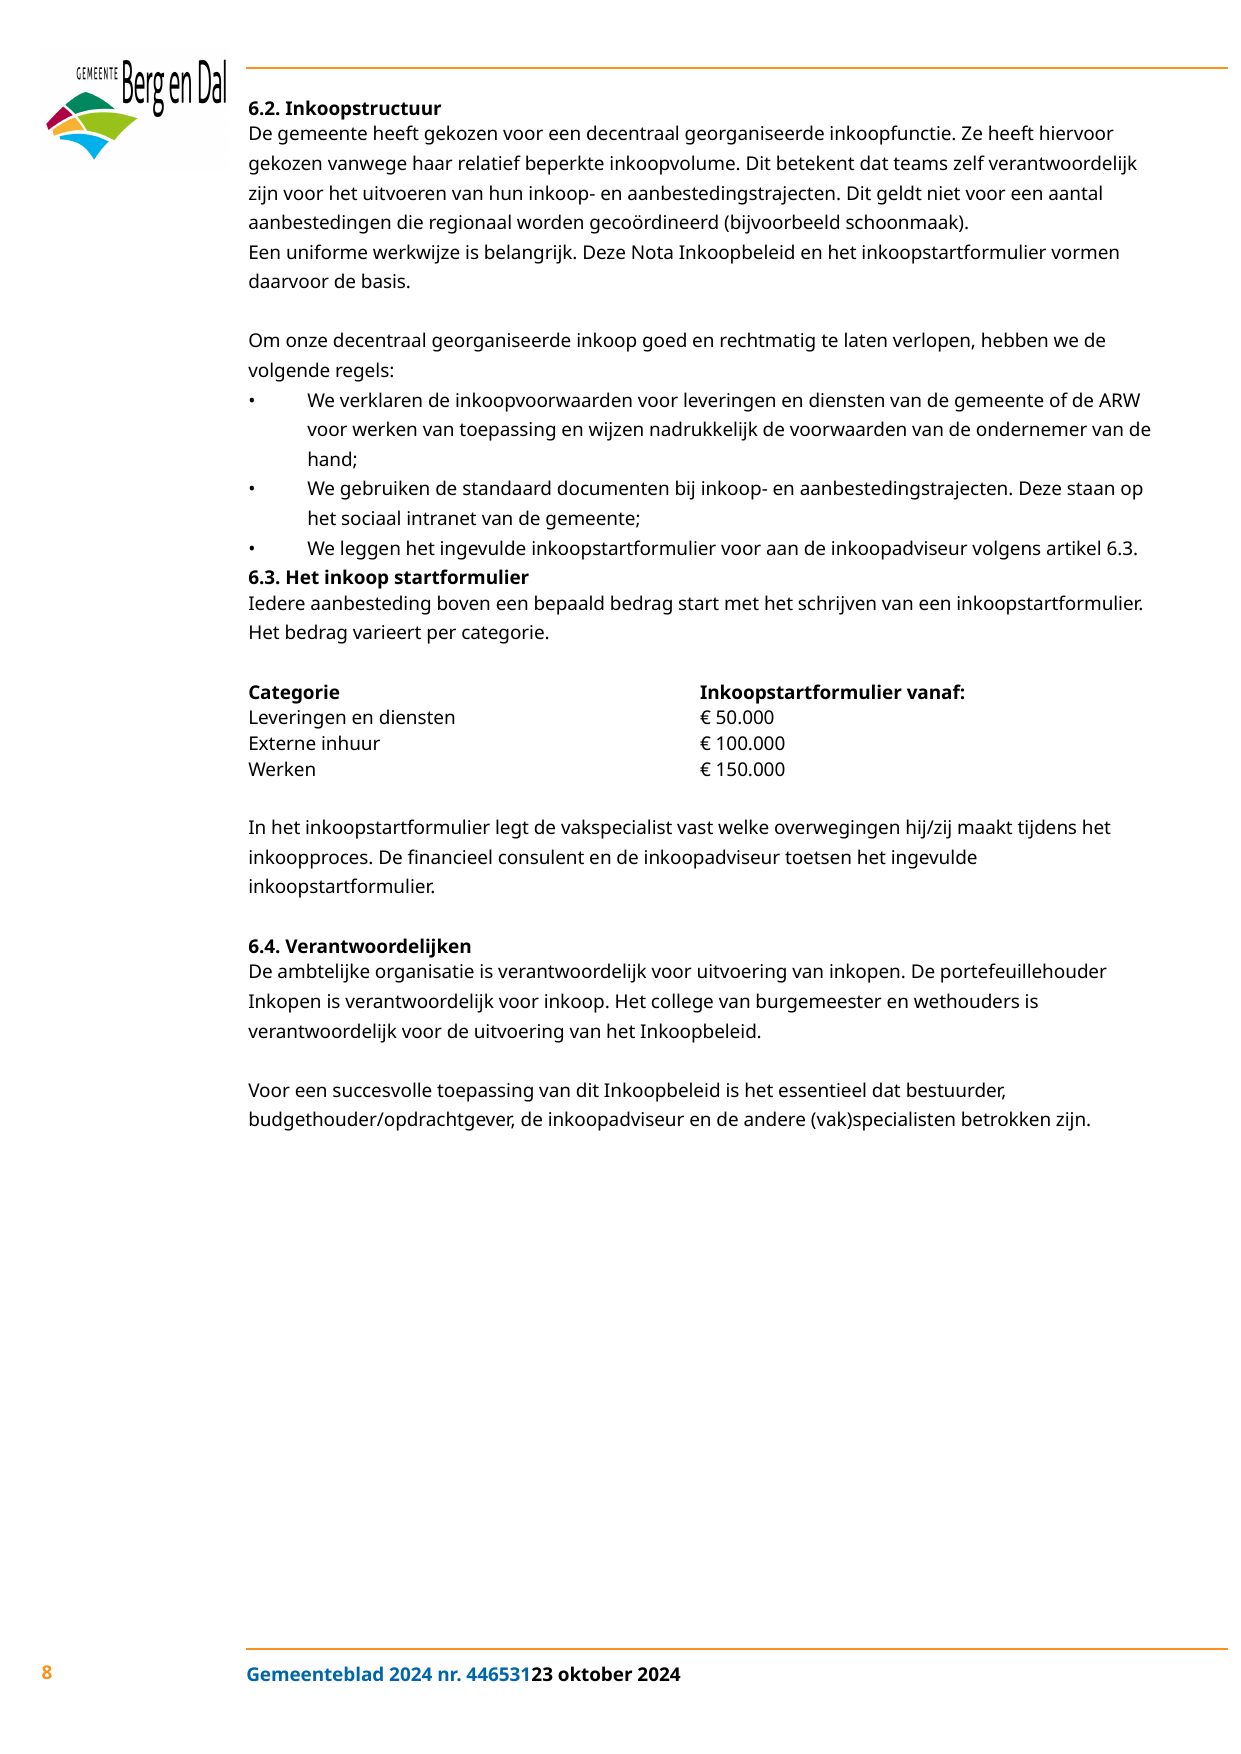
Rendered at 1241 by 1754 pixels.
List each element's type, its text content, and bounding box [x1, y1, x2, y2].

text 6.2. Inkoopstructuur [248, 95, 1152, 121]
text De gemeente heeft gekozen voor een decentraal georganiseerde inkoopfunctie. Ze heeft hiervoor gekozen vanwege haar relatief beperkte inkoopvolume. Dit betekent dat teams zelf verantwoordelijk zijn voor het uitvoeren van hun inkoop- en aanbestedingstrajecten. Dit geldt niet voor een aantal aanbestedingen die regionaal worden gecoördineerd (bijvoorbeeld schoonmaak). [248, 121, 1152, 235]
table_cell Werken [248, 756, 700, 782]
table_cell € 150.000 [700, 756, 1152, 782]
text 6.3. Het inkoop startformulier [248, 564, 1152, 590]
text In het inkoopstartformulier legt de vakspecialist vast welke overwegingen hij/zij maakt tijdens het inkoopproces. De financieel consulent en de inkoopadviseur toetsen het ingevulde inkoopstartformulier. [248, 814, 1152, 899]
table_header Inkoopstartformulier vanaf: [700, 679, 1152, 704]
text Om onze decentraal georganiseerde inkoop goed en rechtmatig te laten verlopen, hebben we de volgende regels: [248, 328, 1152, 383]
list We verklaren de inkoopvoorwaarden voor leveringen en diensten van de gemeente of de ARW voor werken van toepassing en wijzen nadrukkelijk de voorwaarden van de ondernemer van de hand; [248, 387, 1152, 472]
text Voor een succesvolle toepassing van dit Inkoopbeleid is het essentieel dat bestuurder, budgethouder/opdrachtgever, de inkoopadviseur en de andere (vak)specialisten betrokken zijn. [248, 1077, 1152, 1132]
text De ambtelijke organisatie is verantwoordelijk voor uitvoering van inkopen. De portefeuillehouder Inkopen is verantwoordelijk voor inkoop. Het college van burgemeester en wethouders is verantwoordelijk voor de uitvoering van het Inkoopbeleid. [248, 959, 1152, 1043]
text Het bedrag varieert per categorie. [248, 619, 1152, 645]
text Een uniforme werkwijze is belangrijk. Deze Nota Inkoopbeleid en het inkoopstartformulier vormen daarvoor de basis. [248, 239, 1152, 294]
table_cell € 100.000 [700, 730, 1152, 756]
table_cell Externe inhuur [248, 730, 700, 756]
table_header Categorie [248, 679, 700, 704]
list We gebruiken de standaard documenten bij inkoop- en aanbestedingstrajecten. Deze staan op het sociaal intranet van de gemeente; [248, 476, 1152, 531]
table_cell Leveringen en diensten [248, 705, 700, 730]
text 6.4. Verantwoordelijken [248, 933, 1152, 959]
table_cell € 50.000 [700, 705, 1152, 730]
list We leggen het ingevulde inkoopstartformulier voor aan de inkoopadviseur volgens artikel 6.3. [248, 535, 1152, 560]
text Iedere aanbesteding boven een bepaald bedrag start met het schrijven van een inkoopstartformulier. [248, 590, 1152, 616]
picture [41, 47, 231, 172]
